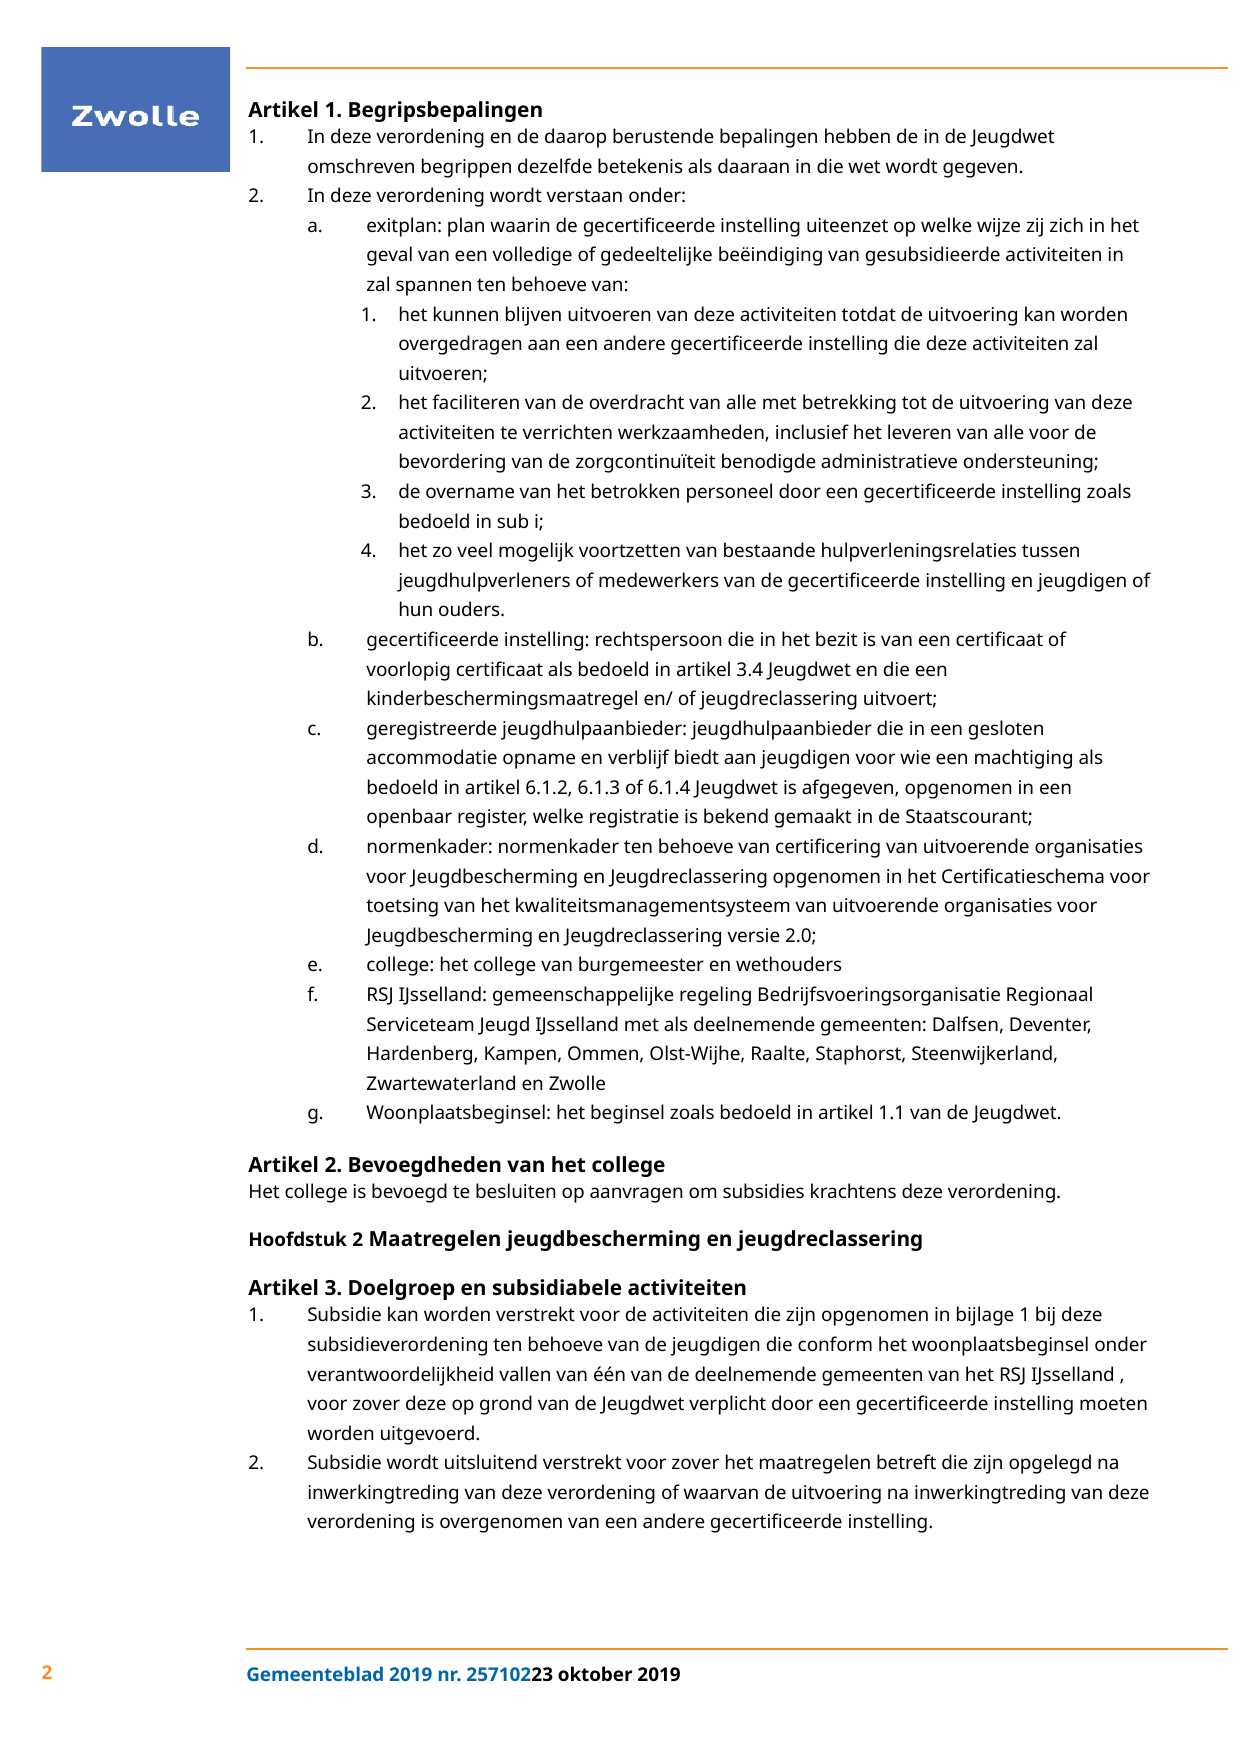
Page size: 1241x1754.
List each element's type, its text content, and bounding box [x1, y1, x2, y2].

list geregistreerde jeugdhulpaanbieder: jeugdhulpaanbieder die in een gesloten accommodatie opname en verblijf biedt aan jeugdigen voor wie een machtiging als bedoeld in artikel 6.1.2, 6.1.3 of 6.1.4 Jeugdwet is afgegeven, opgenomen in een openbaar register, welke registratie is bekend gemaakt in de Staatscourant; [307, 715, 1152, 829]
text Het college is bevoegd te besluiten op aanvragen om subsidies krachtens deze verordening. [248, 1178, 1152, 1204]
list de overname van het betrokken personeel door een gecertificeerde instelling zoals bedoeld in sub i; [361, 478, 1152, 533]
list het zo veel mogelijk voortzetten van bestaande hulpverleningsrelaties tussen jeugdhulpverleners of medewerkers van de gecertificeerde instelling en jeugdigen of hun ouders. [361, 537, 1152, 622]
list het faciliteren van de overdracht van alle met betrekking tot de uitvoering van deze activiteiten te verrichten werkzaamheden, inclusief het leveren van alle voor de bevordering van de zorgcontinuïteit benodigde administratieve ondersteuning; [361, 389, 1152, 474]
list Subsidie kan worden verstrekt voor de activiteiten die zijn opgenomen in bijlage 1 bij deze subsidieverordening ten behoeve van de jeugdigen die conform het woonplaatsbeginsel onder verantwoordelijkheid vallen van één van de deelnemende gemeenten van het RSJ IJsselland , voor zover deze op grond van de Jeugdwet verplicht door een gecertificeerde instelling moeten worden uitgevoerd. [248, 1302, 1152, 1446]
list exitplan: plan waarin de gecertificeerde instelling uiteenzet op welke wijze zij zich in het geval van een volledige of gedeeltelijke beëindiging van gesubsidieerde activiteiten in zal spannen ten behoeve van: [307, 212, 1152, 297]
list In deze verordening wordt verstaan onder: [248, 182, 1152, 208]
list college: het college van burgemeester en wethouders [307, 952, 1152, 977]
text Artikel 3. Doelgroep en subsidiabele activiteiten [248, 1273, 1152, 1302]
list het kunnen blijven uitvoeren van deze activiteiten totdat de uitvoering kan worden overgedragen aan een andere gecertificeerde instelling die deze activiteiten zal uitvoeren; [361, 301, 1152, 386]
text Artikel 2. Bevoegdheden van het college [248, 1150, 1152, 1178]
text Hoofdstuk 2 Maatregelen jeugdbescherming en jeugdreclassering [248, 1224, 1152, 1252]
picture [41, 47, 231, 172]
list gecertificeerde instelling: rechtspersoon die in het bezit is van een certificaat of voorlopig certificaat als bedoeld in artikel 3.4 Jeugdwet en die een kinderbeschermingsmaatregel en/ of jeugdreclassering uitvoert; [307, 626, 1152, 711]
list RSJ IJsselland: gemeenschappelijke regeling Bedrijfsvoeringsorganisatie Regionaal Serviceteam Jeugd IJsselland met als deelnemende gemeenten: Dalfsen, Deventer, Hardenberg, Kampen, Ommen, Olst-Wijhe, Raalte, Staphorst, Steenwijkerland, Zwartewaterland en Zwolle [307, 981, 1152, 1096]
list Subsidie wordt uitsluitend verstrekt voor zover het maatregelen betreft die zijn opgelegd na inwerkingtreding van deze verordening of waarvan de uitvoering na inwerkingtreding van deze verordening is overgenomen van een andere gecertificeerde instelling. [248, 1449, 1152, 1534]
list In deze verordening en de daarop berustende bepalingen hebben de in de Jeugdwet omschreven begrippen dezelfde betekenis als daaraan in die wet wordt gegeven. [248, 123, 1152, 178]
text Artikel 1. Begripsbepalingen [248, 95, 1152, 123]
list normenkader: normenkader ten behoeve van certificering van uitvoerende organisaties voor Jeugdbescherming en Jeugdreclassering opgenomen in het Certificatieschema voor toetsing van het kwaliteitsmanagementsysteem van uitvoerende organisaties voor Jeugdbescherming en Jeugdreclassering versie 2.0; [307, 833, 1152, 948]
list Woonplaatsbeginsel: het beginsel zoals bedoeld in artikel 1.1 van de Jeugdwet. [307, 1099, 1152, 1125]
